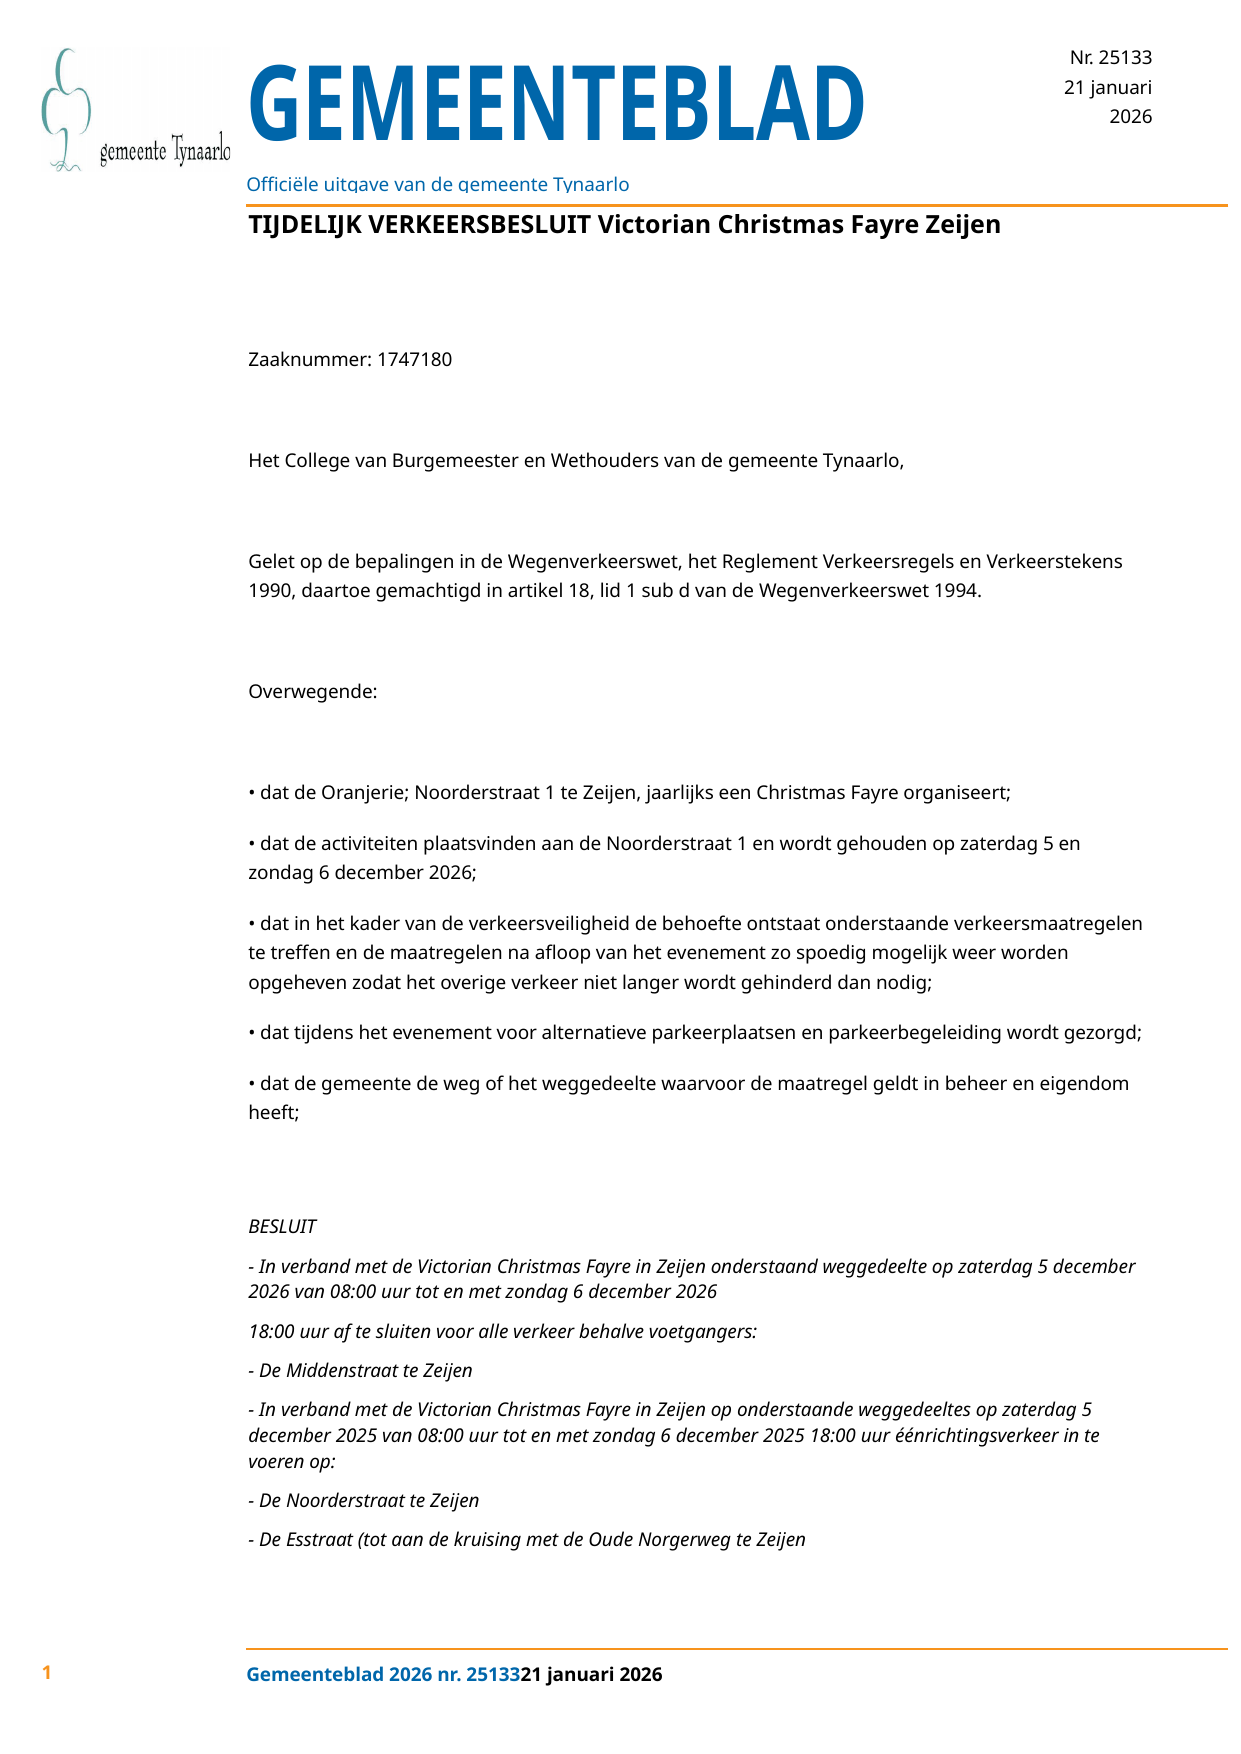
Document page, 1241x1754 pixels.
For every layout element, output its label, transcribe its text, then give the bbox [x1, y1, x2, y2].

text BESLUIT [248, 1214, 1152, 1239]
text - De Noorderstraat te Zeijen [248, 1487, 1152, 1513]
text 18:00 uur af te sluiten voor alle verkeer behalve voetgangers: [248, 1318, 1152, 1344]
picture [41, 47, 231, 172]
text - In verband met de Victorian Christmas Fayre in Zeijen onderstaand weggedeelte op zaterdag 5 december 2026 van 08:00 uur tot en met zondag 6 december 2026 [248, 1253, 1152, 1304]
text • dat de activiteiten plaatsvinden aan de Noorderstraat 1 en wordt gehouden op zaterdag 5 en zondag 6 december 2026; [248, 830, 1152, 885]
text Het College van Burgemeester en Wethouders van de gemeente Tynaarlo, [248, 447, 1152, 473]
text • dat in het kader van de verkeersveiligheid de behoefte ontstaat onderstaande verkeersmaatregelen te treffen en de maatregelen na afloop van het evenement zo spoedig mogelijk weer worden opgeheven zodat het overige verkeer niet langer wordt gehinderd dan nodig; [248, 910, 1152, 995]
text Overwegende: [248, 678, 1152, 704]
text - In verband met de Victorian Christmas Fayre in Zeijen op onderstaande weggedeeltes op zaterdag 5 december 2025 van 08:00 uur tot en met zondag 6 december 2025 18:00 uur éénrichtingsverkeer in te voeren op: [248, 1397, 1152, 1474]
text Zaaknummer: 1747180 [248, 346, 1152, 372]
text - De Middenstraat te Zeijen [248, 1357, 1152, 1383]
text TIJDELIJK VERKEERSBESLUIT Victorian Christmas Fayre Zeijen [248, 207, 1152, 241]
text Gelet op de bepalingen in de Wegenverkeerswet, het Reglement Verkeersregels en Verkeerstekens 1990, daartoe gemachtigd in artikel 18, lid 1 sub d van de Wegenverkeerswet 1994. [248, 548, 1152, 603]
text - De Esstraat (tot aan de kruising met de Oude Norgerweg te Zeijen [248, 1527, 1152, 1552]
text • dat de Oranjerie; Noorderstraat 1 te Zeijen, jaarlijks een Christmas Fayre organiseert; [248, 779, 1152, 805]
text • dat de gemeente de weg of het weggedeelte waarvoor de maatregel geldt in beheer en eigendom heeft; [248, 1070, 1152, 1125]
text • dat tijdens het evenement voor alternatieve parkeerplaatsen en parkeerbegeleiding wordt gezorgd; [248, 1019, 1152, 1045]
